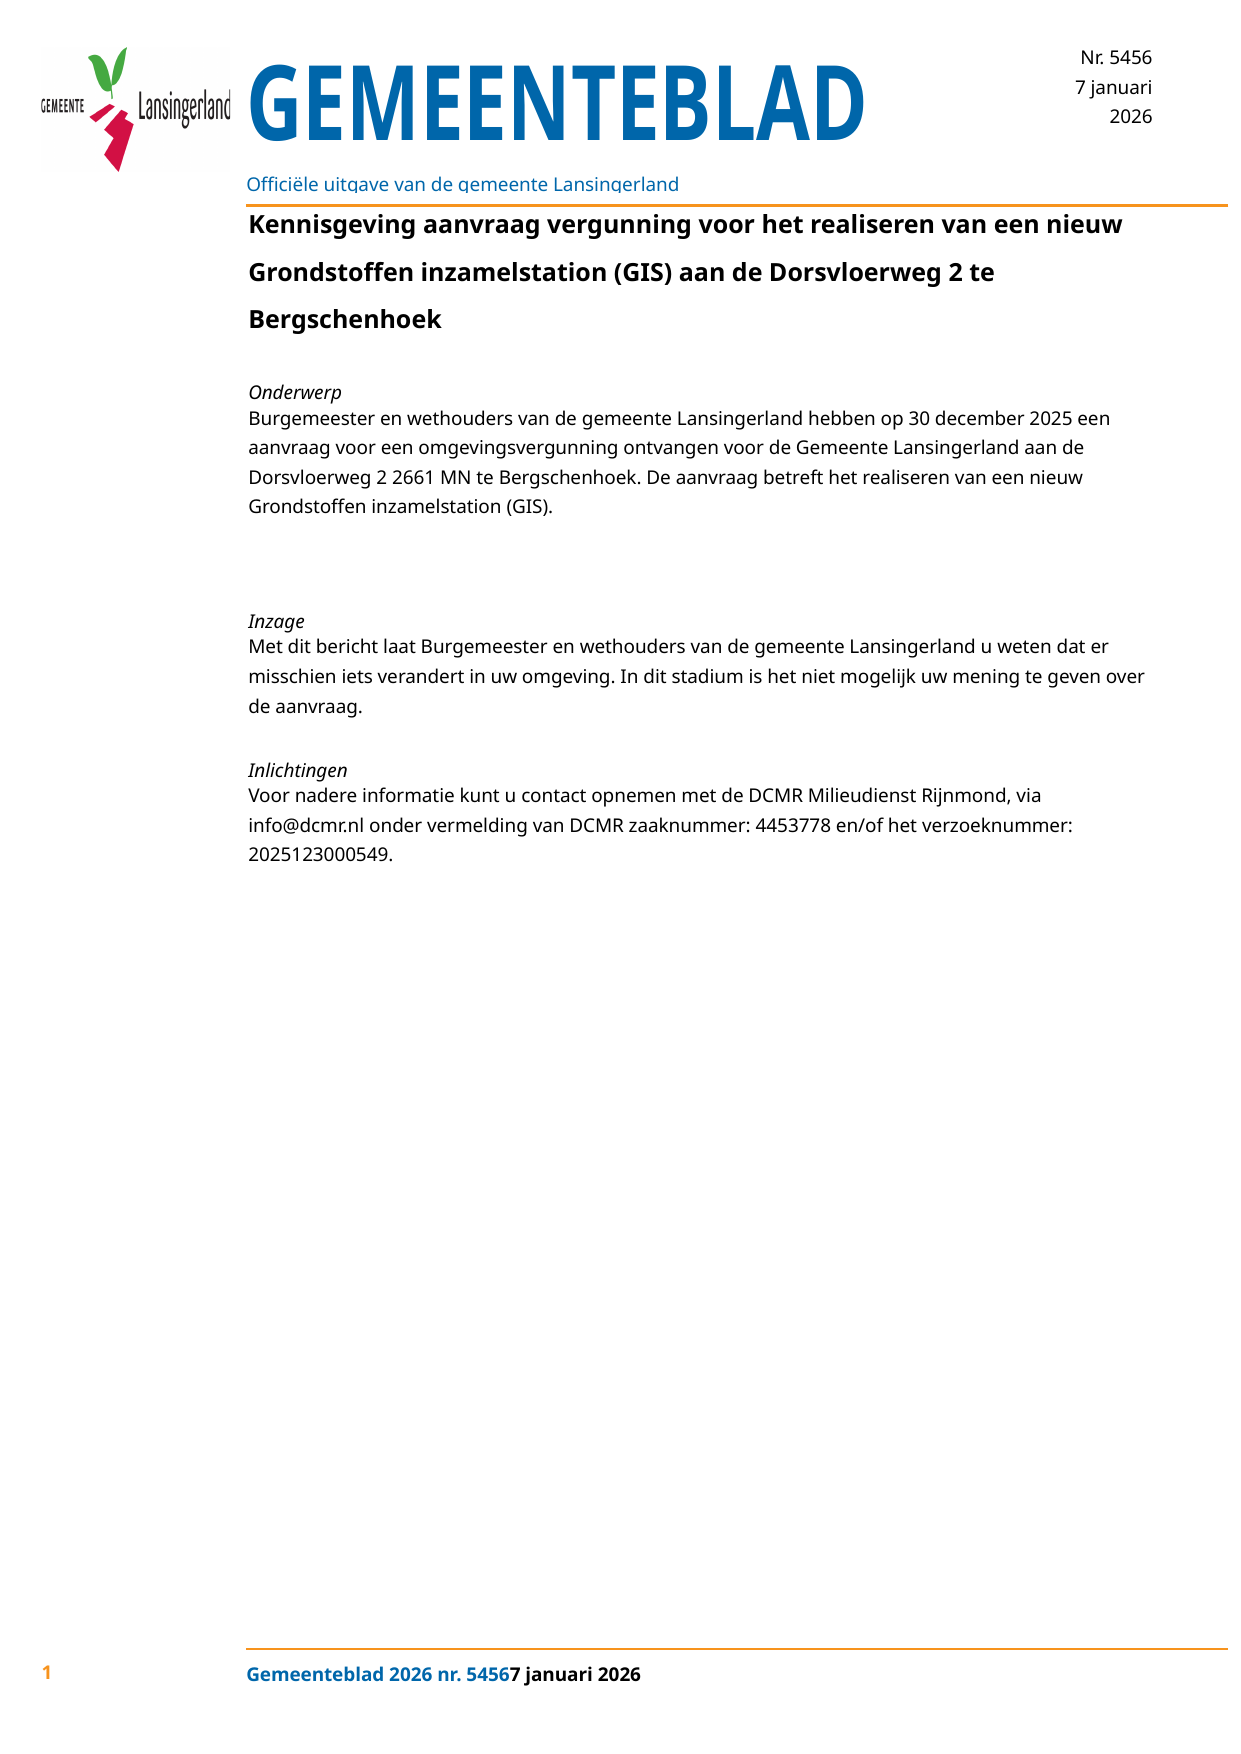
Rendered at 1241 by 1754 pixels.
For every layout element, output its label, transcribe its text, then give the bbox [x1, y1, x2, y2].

text Kennisgeving aanvraag vergunning voor het realiseren van een nieuw Grondstoffen inzamelstation (GIS) aan de Dorsvloerweg 2 te Bergschenhoek [248, 207, 1152, 336]
text Burgemeester en wethouders van de gemeente Lansingerland hebben op 30 december 2025 een aanvraag voor een omgevingsvergunning ontvangen voor de Gemeente Lansingerland aan de Dorsvloerweg 2 2661 MN te Bergschenhoek. De aanvraag betreft het realiseren van een nieuw Grondstoffen inzamelstation (GIS). [248, 405, 1152, 519]
text Met dit bericht laat Burgemeester en wethouders van de gemeente Lansingerland u weten dat er misschien iets verandert in uw omgeving. In dit stadium is het niet mogelijk uw mening te geven over de aanvraag. [248, 634, 1152, 718]
picture [41, 47, 231, 172]
text Inzage [248, 608, 1152, 634]
text Inlichtingen [248, 757, 1152, 782]
text Onderwerp [248, 379, 1152, 405]
text Voor nadere informatie kunt u contact opnemen met de DCMR Milieudienst Rijnmond, via info@dcmr.nl onder vermelding van DCMR zaaknummer: 4453778 en/of het verzoeknummer: 2025123000549. [248, 782, 1152, 867]
